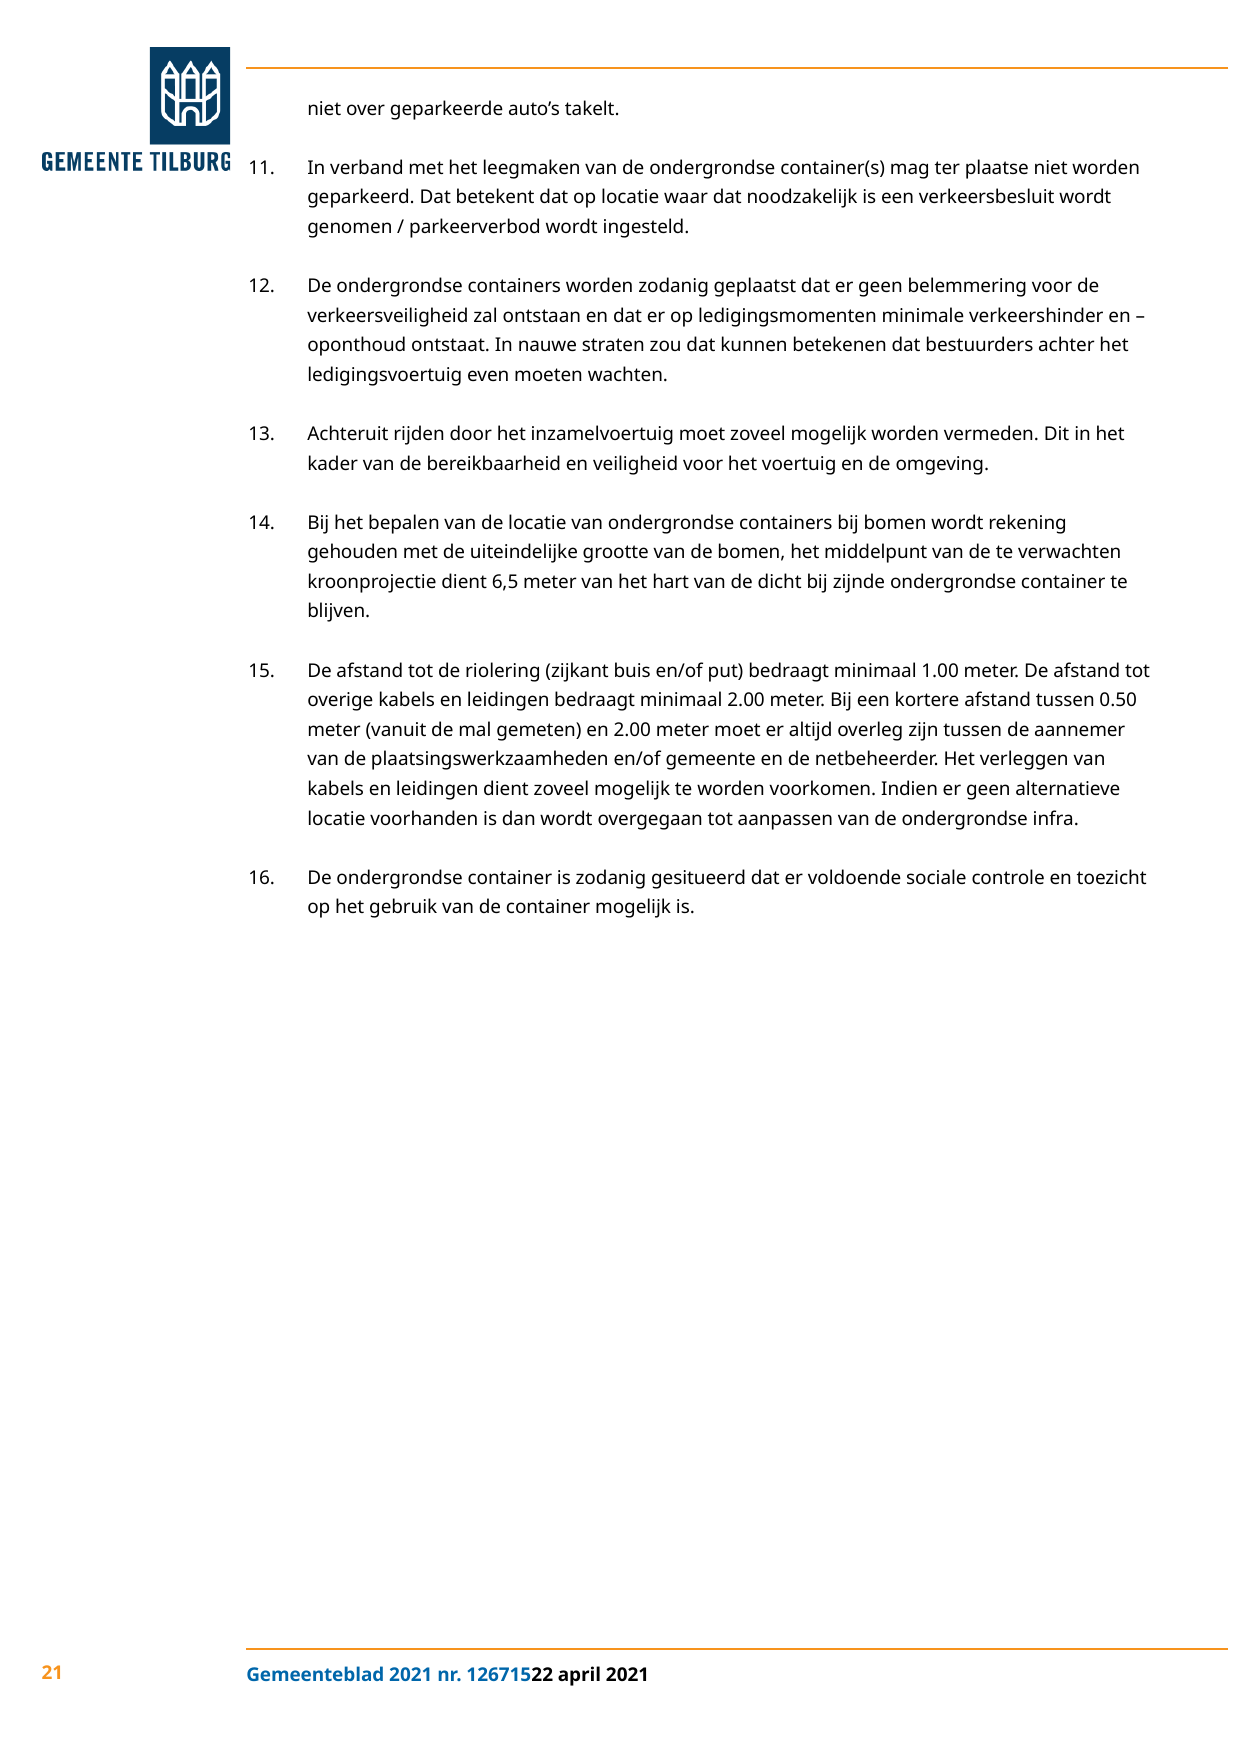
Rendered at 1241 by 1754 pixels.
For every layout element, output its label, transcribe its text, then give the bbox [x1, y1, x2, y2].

list De ondergrondse containers worden zodanig geplaatst dat er geen belemmering voor de verkeersveiligheid zal ontstaan en dat er op ledigingsmomenten minimale verkeershinder en –oponthoud ontstaat. In nauwe straten zou dat kunnen betekenen dat bestuurders achter het ledigingsvoertuig even moeten wachten. [248, 272, 1152, 387]
list niet over geparkeerde auto’s takelt. [248, 95, 1152, 121]
picture [41, 47, 231, 172]
list De afstand tot de riolering (zijkant buis en/of put) bedraagt minimaal 1.00 meter. De afstand tot overige kabels en leidingen bedraagt minimaal 2.00 meter. Bij een kortere afstand tussen 0.50 meter (vanuit de mal gemeten) en 2.00 meter moet er altijd overleg zijn tussen de aannemer van de plaatsingswerkzaamheden en/of gemeente en de netbeheerder. Het verleggen van kabels en leidingen dient zoveel mogelijk te worden voorkomen. Indien er geen alternatieve locatie voorhanden is dan wordt overgegaan tot aanpassen van de ondergrondse infra. [248, 657, 1152, 831]
list Bij het bepalen van de locatie van ondergrondse containers bij bomen wordt rekening gehouden met de uiteindelijke grootte van de bomen, het middelpunt van de te verwachten kroonprojectie dient 6,5 meter van het hart van de dicht bij zijnde ondergrondse container te blijven. [248, 509, 1152, 623]
list De ondergrondse container is zodanig gesitueerd dat er voldoende sociale controle en toezicht op het gebruik van de container mogelijk is. [248, 864, 1152, 919]
list Achteruit rijden door het inzamelvoertuig moet zoveel mogelijk worden vermeden. Dit in het kader van de bereikbaarheid en veiligheid voor het voertuig en de omgeving. [248, 420, 1152, 476]
list In verband met het leegmaken van de ondergrondse container(s) mag ter plaatse niet worden geparkeerd. Dat betekent dat op locatie waar dat noodzakelijk is een verkeersbesluit wordt genomen / parkeerverbod wordt ingesteld. [248, 154, 1152, 239]
